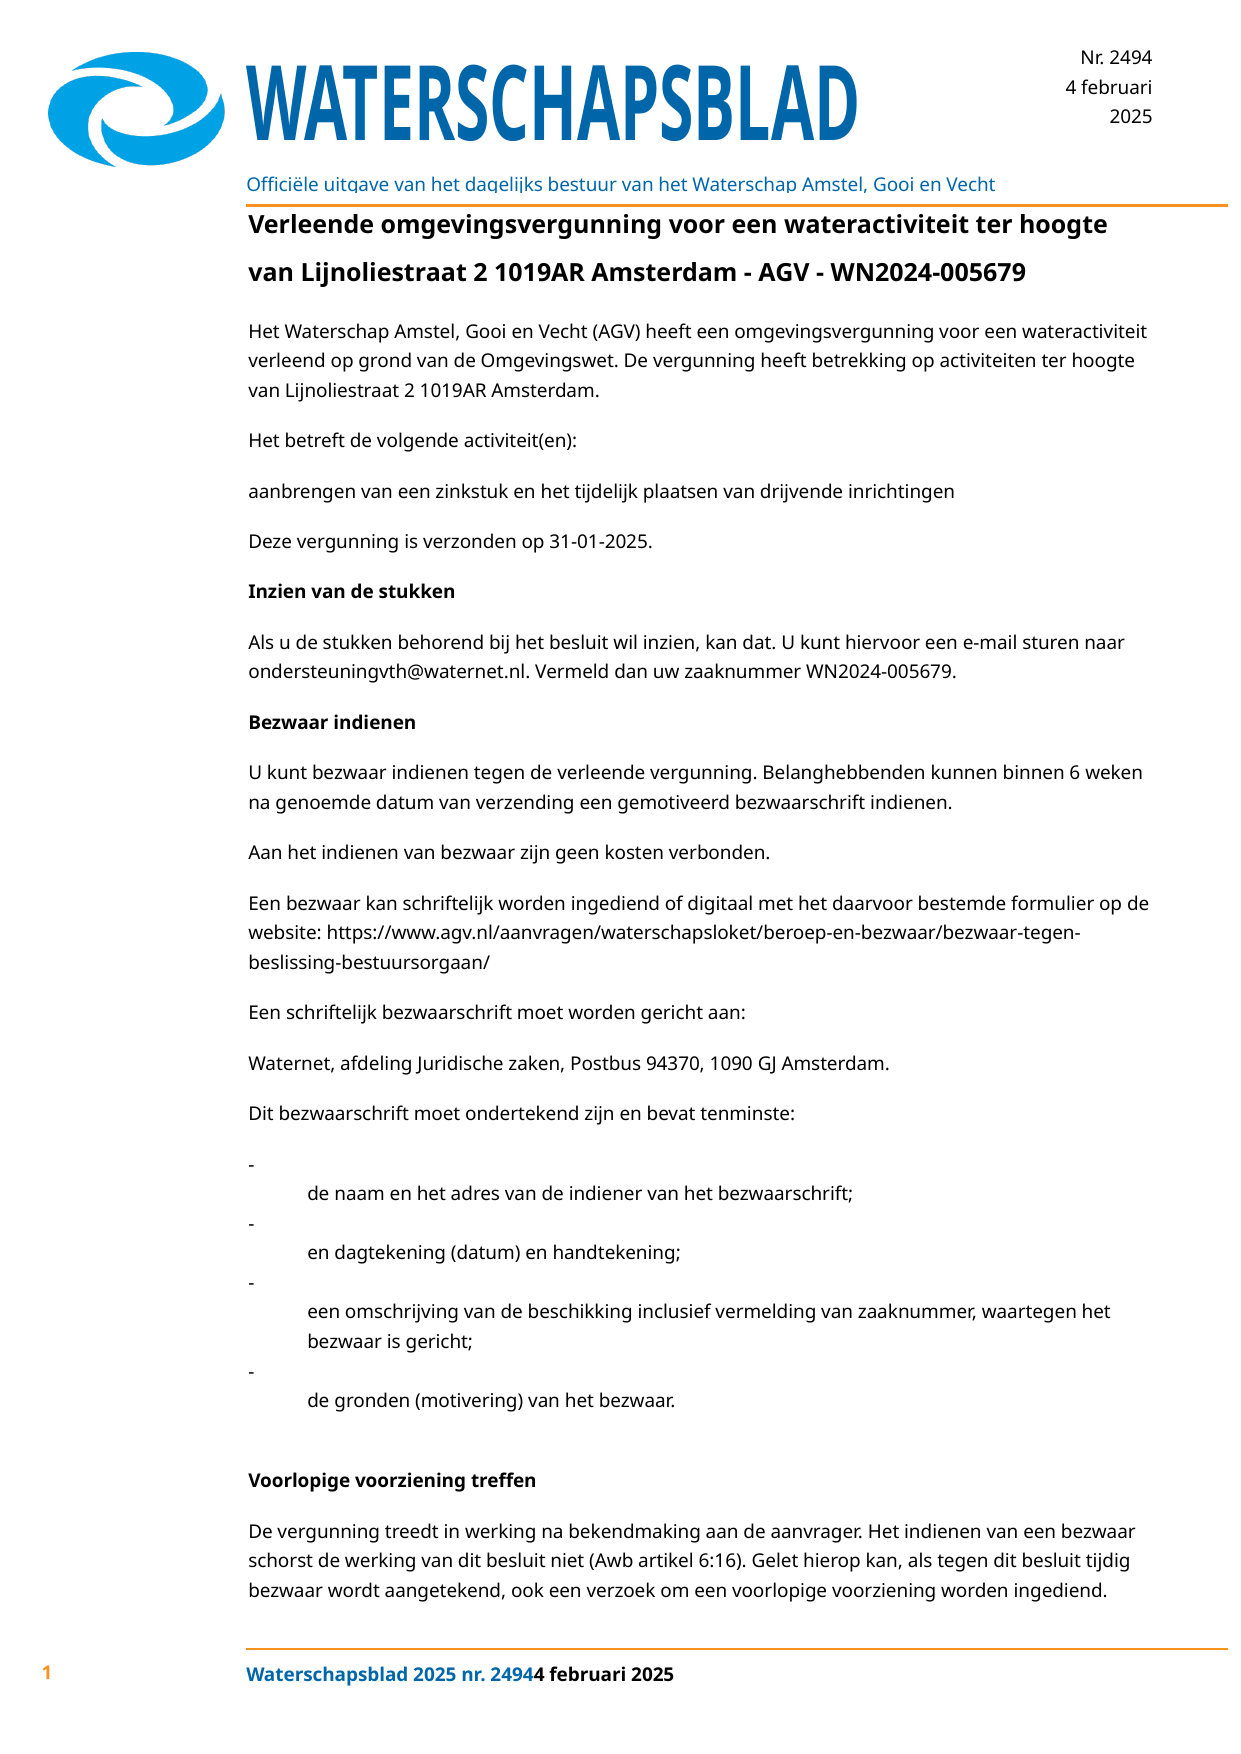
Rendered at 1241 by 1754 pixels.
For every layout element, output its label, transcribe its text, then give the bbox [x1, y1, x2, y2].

text Deze vergunning is verzonden op 31-01-2025. [248, 528, 1152, 554]
text Inzien van de stukken [248, 579, 1152, 604]
text De vergunning treedt in werking na bekendmaking aan de aanvrager. Het indienen van een bezwaar schorst de werking van dit besluit niet (Awb artikel 6:16). Gelet hierop kan, als tegen dit besluit tijdig bezwaar wordt aangetekend, ook een verzoek om een voorlopige voorziening worden ingediend. [248, 1518, 1152, 1603]
text Het betreft de volgende activiteit(en): [248, 427, 1152, 453]
text Dit bezwaarschrift moet ondertekend zijn en bevat tenminste: [248, 1100, 1152, 1126]
text Een schriftelijk bezwaarschrift moet worden gericht aan: [248, 999, 1152, 1025]
text Verleende omgevingsvergunning voor een wateractiviteit ter hoogte van Lijnoliestraat 2 1019AR Amsterdam - AGV - WN2024-005679 [248, 207, 1152, 288]
list de gronden (motivering) van het bezwaar. [248, 1387, 1152, 1413]
text aanbrengen van een zinkstuk en het tijdelijk plaatsen van drijvende inrichtingen [248, 478, 1152, 504]
text Voorlopige voorziening treffen [248, 1467, 1152, 1493]
text Aan het indienen van bezwaar zijn geen kosten verbonden. [248, 839, 1152, 865]
text Een bezwaar kan schriftelijk worden ingediend of digitaal met het daarvoor bestemde formulier op de website: https://www.agv.nl/aanvragen/waterschapsloket/beroep-en-bezwaar/bezwaar-tegen-beslissing-bestuursorgaan/ [248, 890, 1152, 975]
text Waternet, afdeling Juridische zaken, Postbus 94370, 1090 GJ Amsterdam. [248, 1050, 1152, 1076]
text Als u de stukken behorend bij het besluit wil inzien, kan dat. U kunt hiervoor een e-mail sturen naar ondersteuningvth@waternet.nl. Vermeld dan uw zaaknummer WN2024-005679. [248, 629, 1152, 684]
list en dagtekening (datum) en handtekening; [248, 1239, 1152, 1265]
text U kunt bezwaar indienen tegen de verleende vergunning. Belanghebbenden kunnen binnen 6 weken na genoemde datum van verzending een gemotiveerd bezwaarschrift indienen. [248, 759, 1152, 815]
text Het Waterschap Amstel, Gooi en Vecht (AGV) heeft een omgevingsvergunning voor een wateractiviteit verleend op grond van de Omgevingswet. De vergunning heeft betrekking op activiteiten ter hoogte van Lijnoliestraat 2 1019AR Amsterdam. [248, 318, 1152, 403]
text Bezwaar indienen [248, 709, 1152, 735]
picture [41, 47, 231, 172]
list een omschrijving van de beschikking inclusief vermelding van zaaknummer, waartegen het bezwaar is gericht; [248, 1299, 1152, 1354]
list de naam en het adres van de indiener van het bezwaarschrift; [248, 1180, 1152, 1206]
